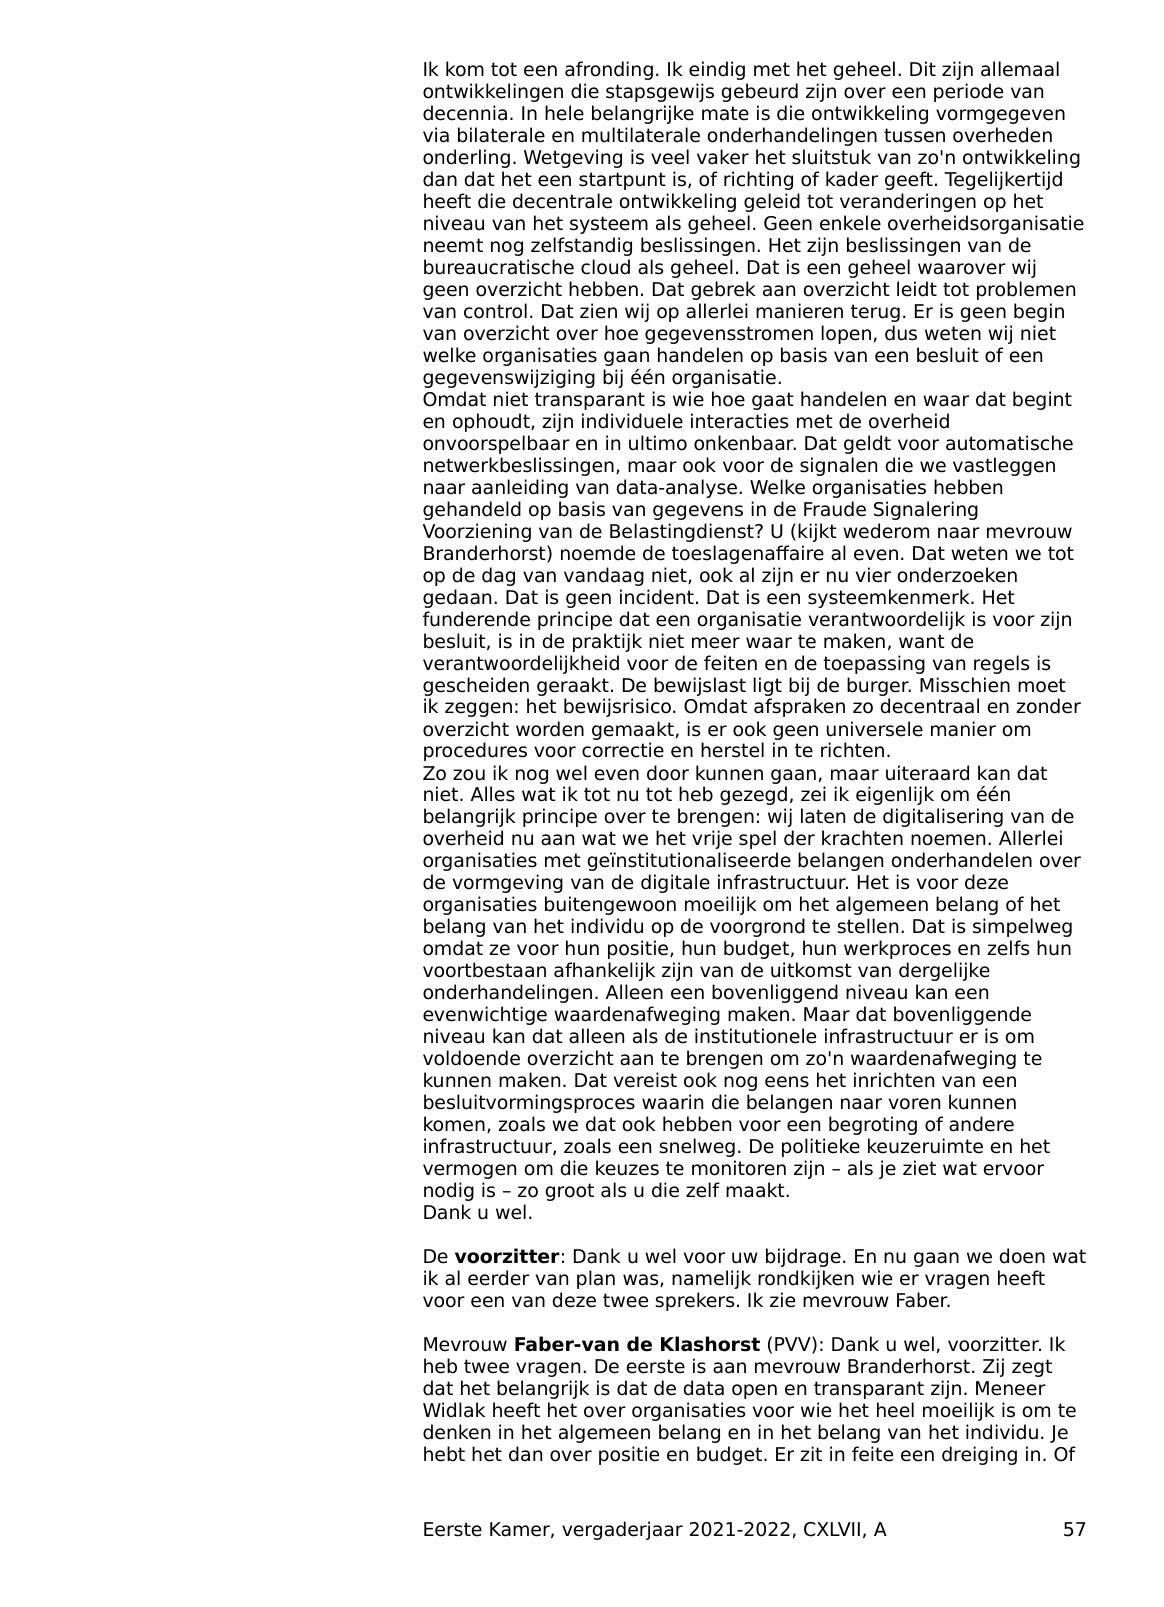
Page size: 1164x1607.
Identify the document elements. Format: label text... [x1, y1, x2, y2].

text De voorzitter: Dank u wel voor uw bijdrage. En nu gaan we doen wat ik al eerder van plan was, namelijk rondkijken wie er vragen heeft voor een van deze twee sprekers. Ik zie mevrouw Faber. [422, 1246, 1087, 1312]
text Dank u wel. [422, 1202, 1087, 1224]
text Mevrouw Faber-van de Klashorst (PVV): Dank u wel, voorzitter. Ik heb twee vragen. De eerste is aan mevrouw Branderhorst. Zij zegt dat het belangrijk is dat de data open en transparant zijn. Meneer Widlak heeft het over organisaties voor wie het heel moeilijk is om te denken in het algemeen belang en in het belang van het individu. Je hebt het dan over positie en budget. Er zit in feite een dreiging in. Of [422, 1334, 1087, 1466]
text Ik kom tot een afronding. Ik eindig met het geheel. Dit zijn allemaal ontwikkelingen die stapsgewijs gebeurd zijn over een periode van decennia. In hele belangrijke mate is die ontwikkeling vormgegeven via bilaterale en multilaterale onderhandelingen tussen overheden onderling. Wetgeving is veel vaker het sluitstuk van zo'n ontwikkeling dan dat het een startpunt is, of richting of kader geeft. Tegelijkertijd heeft die decentrale ontwikkeling geleid tot veranderingen op het niveau van het systeem als geheel. Geen enkele overheidsorganisatie neemt nog zelfstandig beslissingen. Het zijn beslissingen van de bureaucratische cloud als geheel. Dat is een geheel waarover wij geen overzicht hebben. Dat gebrek aan overzicht leidt tot problemen van control. Dat zien wij op allerlei manieren terug. Er is geen begin van overzicht over hoe gegevensstromen lopen, dus weten wij niet welke organisaties gaan handelen op basis van een besluit of een gegevenswijziging bij één organisatie. [422, 59, 1087, 389]
text Zo zou ik nog wel even door kunnen gaan, maar uiteraard kan dat niet. Alles wat ik tot nu tot heb gezegd, zei ik eigenlijk om één belangrijk principe over te brengen: wij laten de digitalisering van de overheid nu aan wat we het vrije spel der krachten noemen. Allerlei organisaties met geïnstitutionaliseerde belangen onderhandelen over de vormgeving van de digitale infrastructuur. Het is voor deze organisaties buitengewoon moeilijk om het algemeen belang of het belang van het individu op de voorgrond te stellen. Dat is simpelweg omdat ze voor hun positie, hun budget, hun werkproces en zelfs hun voortbestaan afhankelijk zijn van de uitkomst van dergelijke onderhandelingen. Alleen een bovenliggend niveau kan een evenwichtige waardenafweging maken. Maar dat bovenliggende niveau kan dat alleen als de institutionele infrastructuur er is om voldoende overzicht aan te brengen om zo'n waardenafweging te kunnen maken. Dat vereist ook nog eens het inrichten van een besluitvormingsproces waarin die belangen naar voren kunnen komen, zoals we dat ook hebben voor een begroting of andere infrastructuur, zoals een snelweg. De politieke keuzeruimte en het vermogen om die keuzes te monitoren zijn – als je ziet wat ervoor nodig is – zo groot als u die zelf maakt. [422, 762, 1087, 1202]
text Omdat niet transparant is wie hoe gaat handelen en waar dat begint en ophoudt, zijn individuele interacties met de overheid onvoorspelbaar en in ultimo onkenbaar. Dat geldt voor automatische netwerkbeslissingen, maar ook voor de signalen die we vastleggen naar aanleiding van data-analyse. Welke organisaties hebben gehandeld op basis van gegevens in de Fraude Signalering Voorziening van de Belastingdienst? U (kijkt wederom naar mevrouw Branderhorst) noemde de toeslagenaffaire al even. Dat weten we tot op de dag van vandaag niet, ook al zijn er nu vier onderzoeken gedaan. Dat is geen incident. Dat is een systeemkenmerk. Het funderende principe dat een organisatie verantwoordelijk is voor zijn besluit, is in de praktijk niet meer waar te maken, want de verantwoordelijkheid voor de feiten en de toepassing van regels is gescheiden geraakt. De bewijslast ligt bij de burger. Misschien moet ik zeggen: het bewijsrisico. Omdat afspraken zo decentraal en zonder overzicht worden gemaakt, is er ook geen universele manier om procedures voor correctie en herstel in te richten. [422, 389, 1087, 762]
